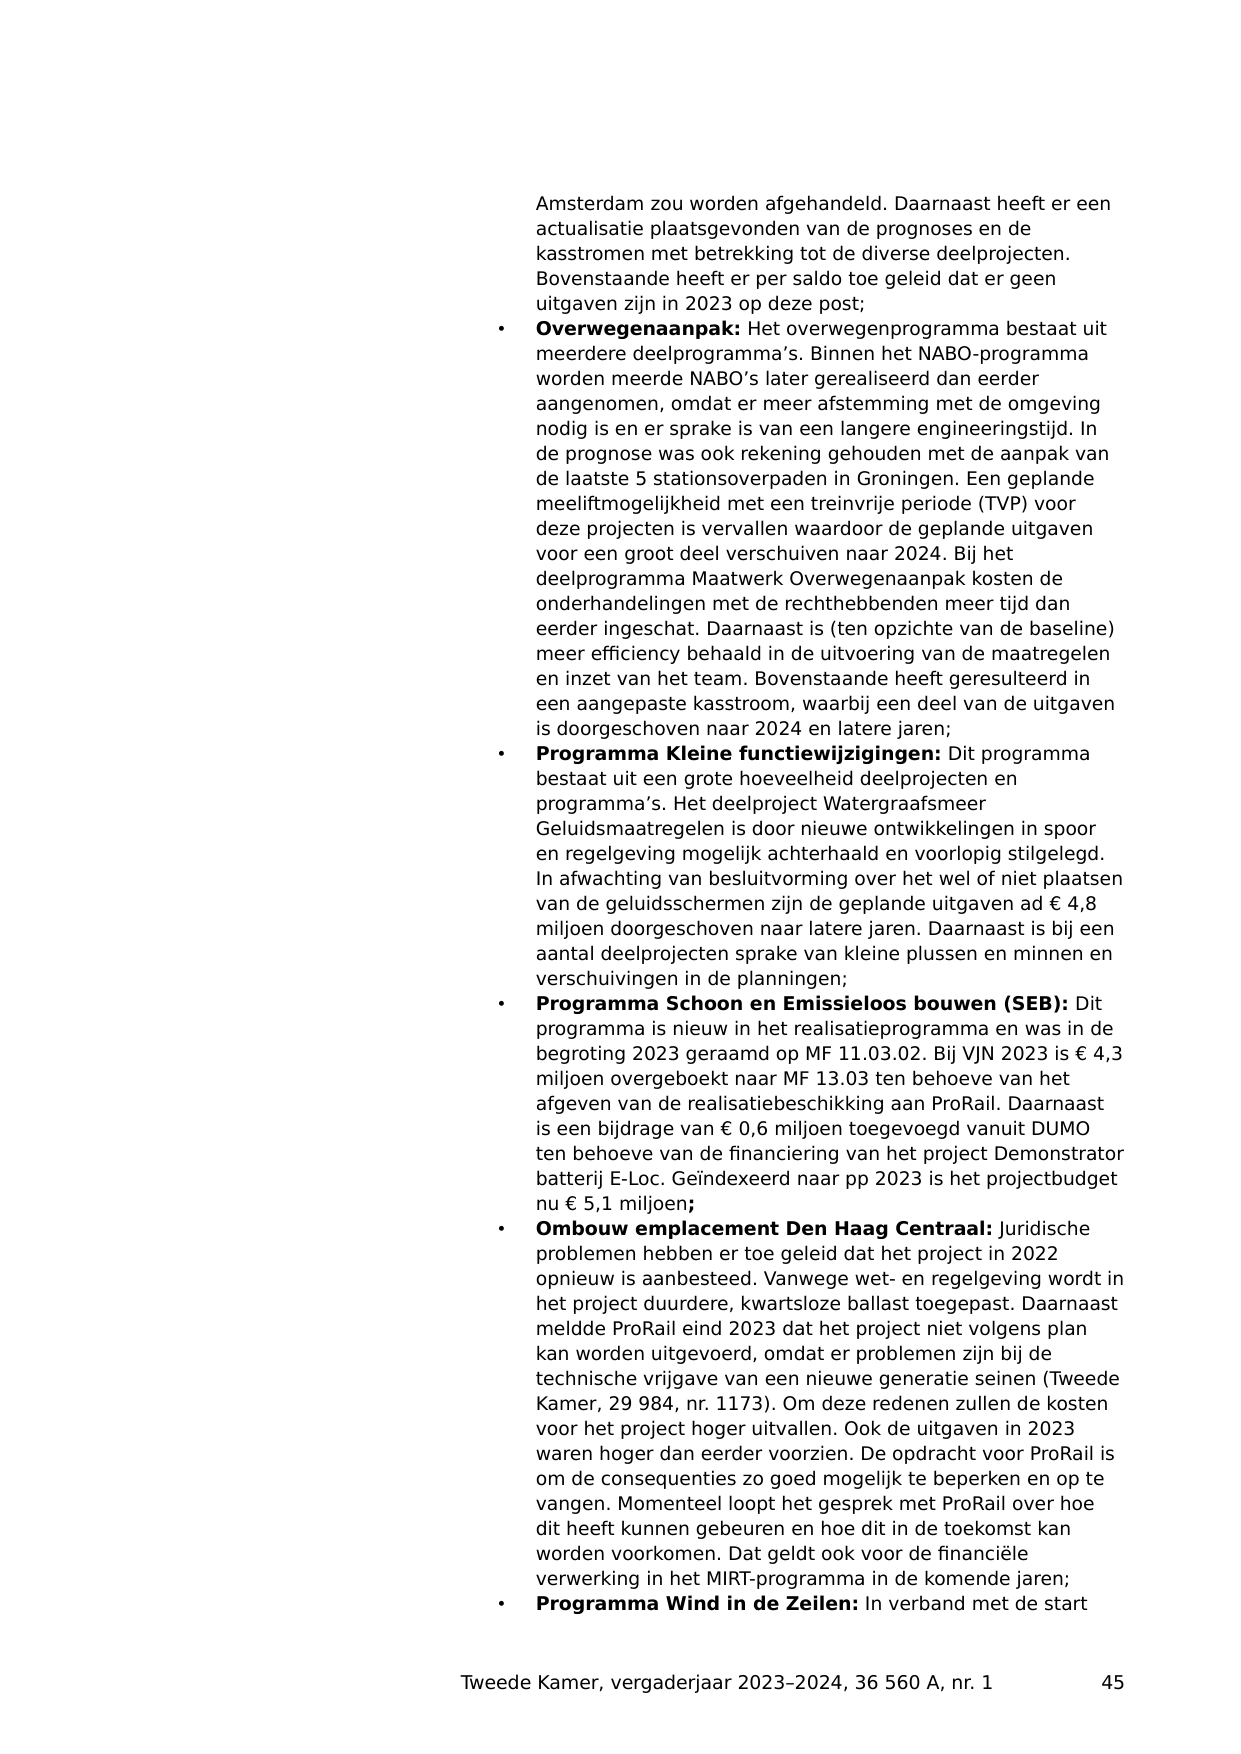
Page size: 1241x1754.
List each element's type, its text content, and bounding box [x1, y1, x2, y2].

list Ombouw emplacement Den Haag Centraal: Juridische problemen hebben er toe geleid dat het project in 2022 opnieuw is aanbesteed. Vanwege wet- en regelgeving wordt in het project duurdere, kwartsloze ballast toegepast. Daarnaast meldde ProRail eind 2023 dat het project niet volgens plan kan worden uitgevoerd, omdat er problemen zijn bij de technische vrijgave van een nieuwe generatie seinen (Tweede Kamer, 29 984, nr. 1173). Om deze redenen zullen de kosten voor het project hoger uitvallen. Ook de uitgaven in 2023 waren hoger dan eerder voorzien. De opdracht voor ProRail is om de consequenties zo goed mogelijk te beperken en op te vangen. Momenteel loopt het gesprek met ProRail over hoe dit heeft kunnen gebeuren en hoe dit in de toekomst kan worden voorkomen. Dat geldt ook voor de financiële verwerking in het MIRT-programma in de komende jaren; [498, 1216, 1125, 1591]
list Amsterdam zou worden afgehandeld. Daarnaast heeft er een actualisatie plaatsgevonden van de prognoses en de kasstromen met betrekking tot de diverse deelprojecten. Bovenstaande heeft er per saldo toe geleid dat er geen uitgaven zijn in 2023 op deze post; [498, 191, 1125, 316]
list Programma Kleine functiewijzigingen: Dit programma bestaat uit een grote hoeveelheid deelprojecten en programma’s. Het deelproject Watergraafsmeer Geluidsmaatregelen is door nieuwe ontwikkelingen in spoor en regelgeving mogelijk achterhaald en voorlopig stilgelegd. In afwachting van besluitvorming over het wel of niet plaatsen van de geluidsschermen zijn de geplande uitgaven ad € 4,8 miljoen doorgeschoven naar latere jaren. Daarnaast is bij een aantal deelprojecten sprake van kleine plussen en minnen en verschuivingen in de planningen; [498, 741, 1125, 991]
list Programma Schoon en Emissieloos bouwen (SEB): Dit programma is nieuw in het realisatieprogramma en was in de begroting 2023 geraamd op MF 11.03.02. Bij VJN 2023 is € 4,3 miljoen overgeboekt naar MF 13.03 ten behoeve van het afgeven van de realisatiebeschikking aan ProRail. Daarnaast is een bijdrage van € 0,6 miljoen toegevoegd vanuit DUMO ten behoeve van de financiering van het project Demonstrator batterij E-Loc. Geïndexeerd naar pp 2023 is het projectbudget nu € 5,1 miljoen; [498, 991, 1125, 1216]
list Programma Wind in de Zeilen: In verband met de start [498, 1591, 1125, 1616]
list Overwegenaanpak: Het overwegenprogramma bestaat uit meerdere deelprogramma’s. Binnen het NABO-programma worden meerde NABO’s later gerealiseerd dan eerder aangenomen, omdat er meer afstemming met de omgeving nodig is en er sprake is van een langere engineeringstijd. In de prognose was ook rekening gehouden met de aanpak van de laatste 5 stationsoverpaden in Groningen. Een geplande meeliftmogelijkheid met een treinvrije periode (TVP) voor deze projecten is vervallen waardoor de geplande uitgaven voor een groot deel verschuiven naar 2024. Bij het deelprogramma Maatwerk Overwegenaanpak kosten de onderhandelingen met de rechthebbenden meer tijd dan eerder ingeschat. Daarnaast is (ten opzichte van de baseline) meer efficiency behaald in de uitvoering van de maatregelen en inzet van het team. Bovenstaande heeft geresulteerd in een aangepaste kasstroom, waarbij een deel van de uitgaven is doorgeschoven naar 2024 en latere jaren; [498, 316, 1125, 741]
